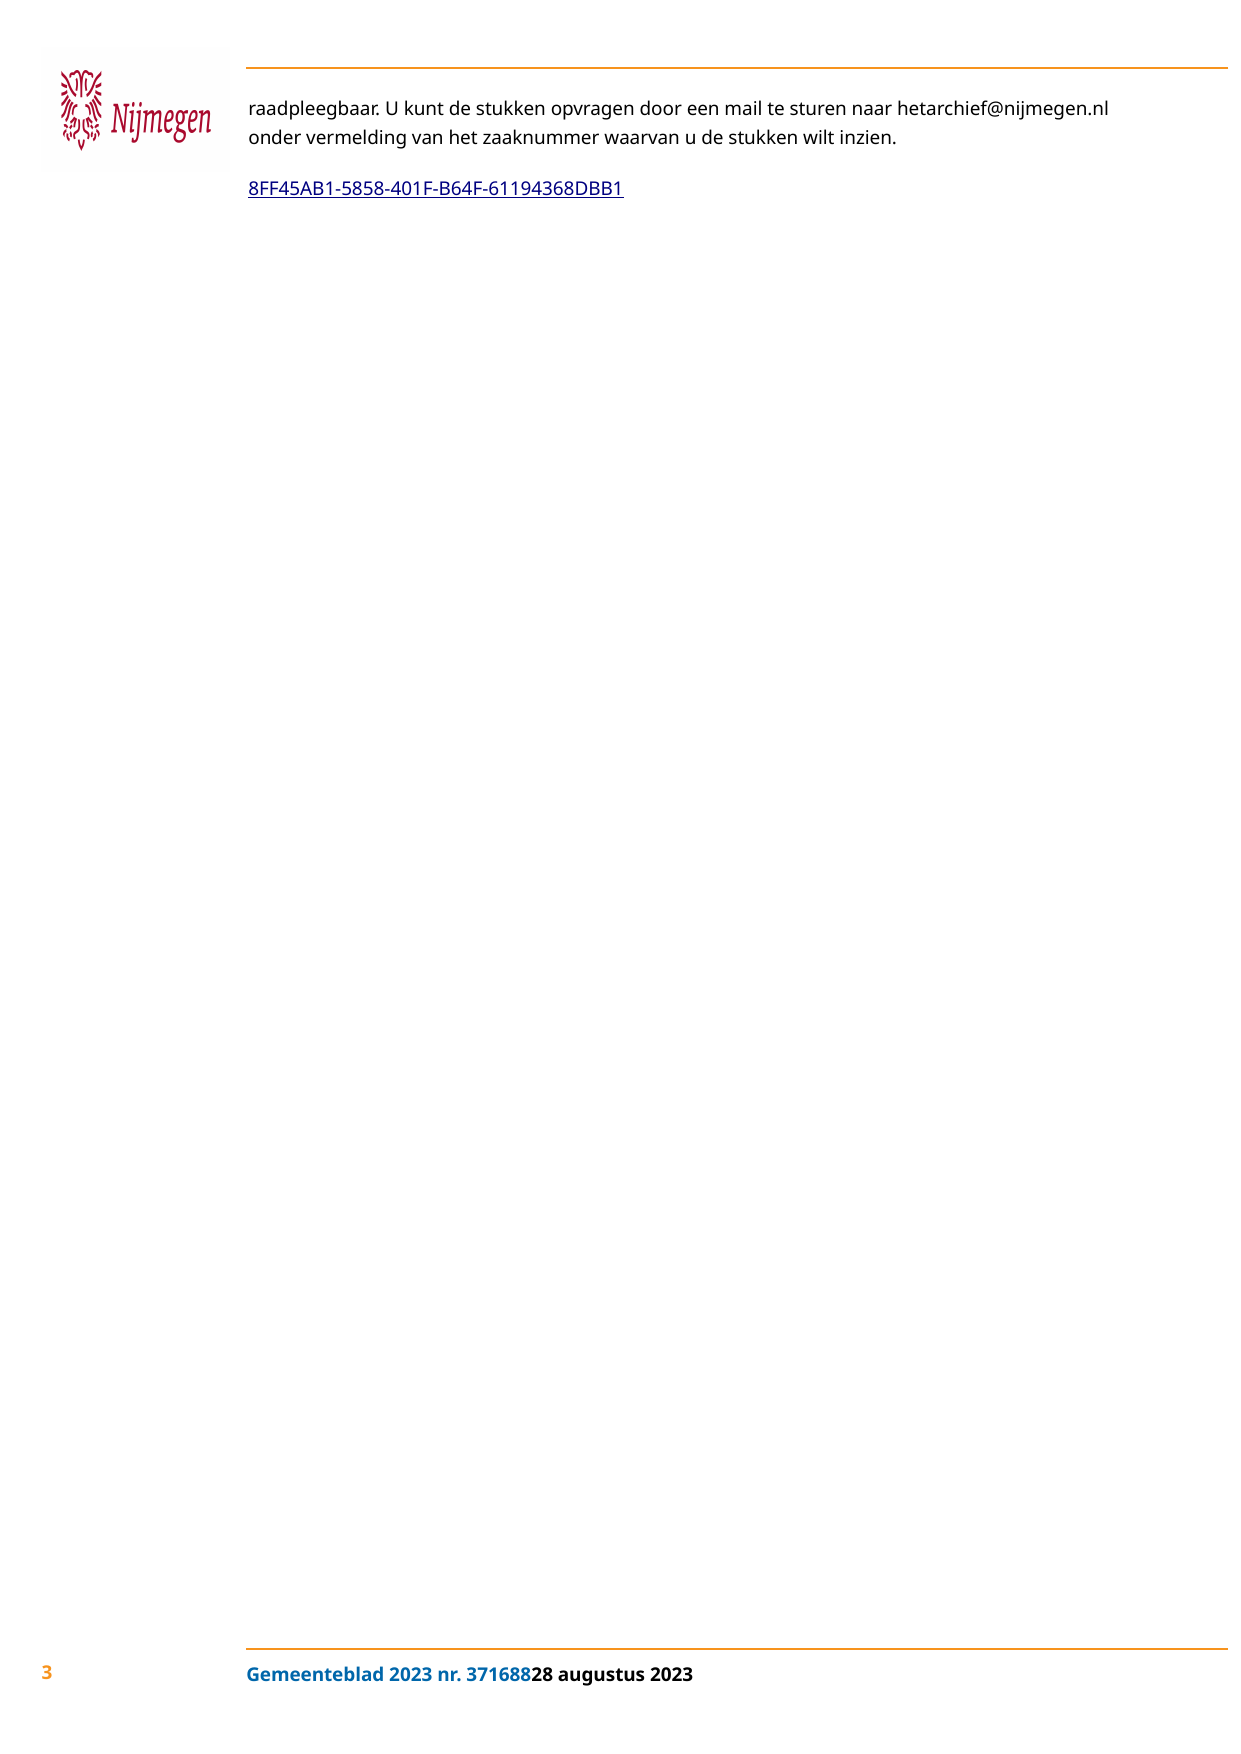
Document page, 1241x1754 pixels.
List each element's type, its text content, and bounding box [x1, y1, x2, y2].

text 8FF45AB1-5858-401F-B64F-61194368DBB1 [248, 175, 1152, 201]
picture [41, 47, 231, 172]
text raadpleegbaar. U kunt de stukken opvragen door een mail te sturen naar hetarchief@nijmegen.nl onder vermelding van het zaaknummer waarvan u de stukken wilt inzien. [248, 95, 1152, 150]
